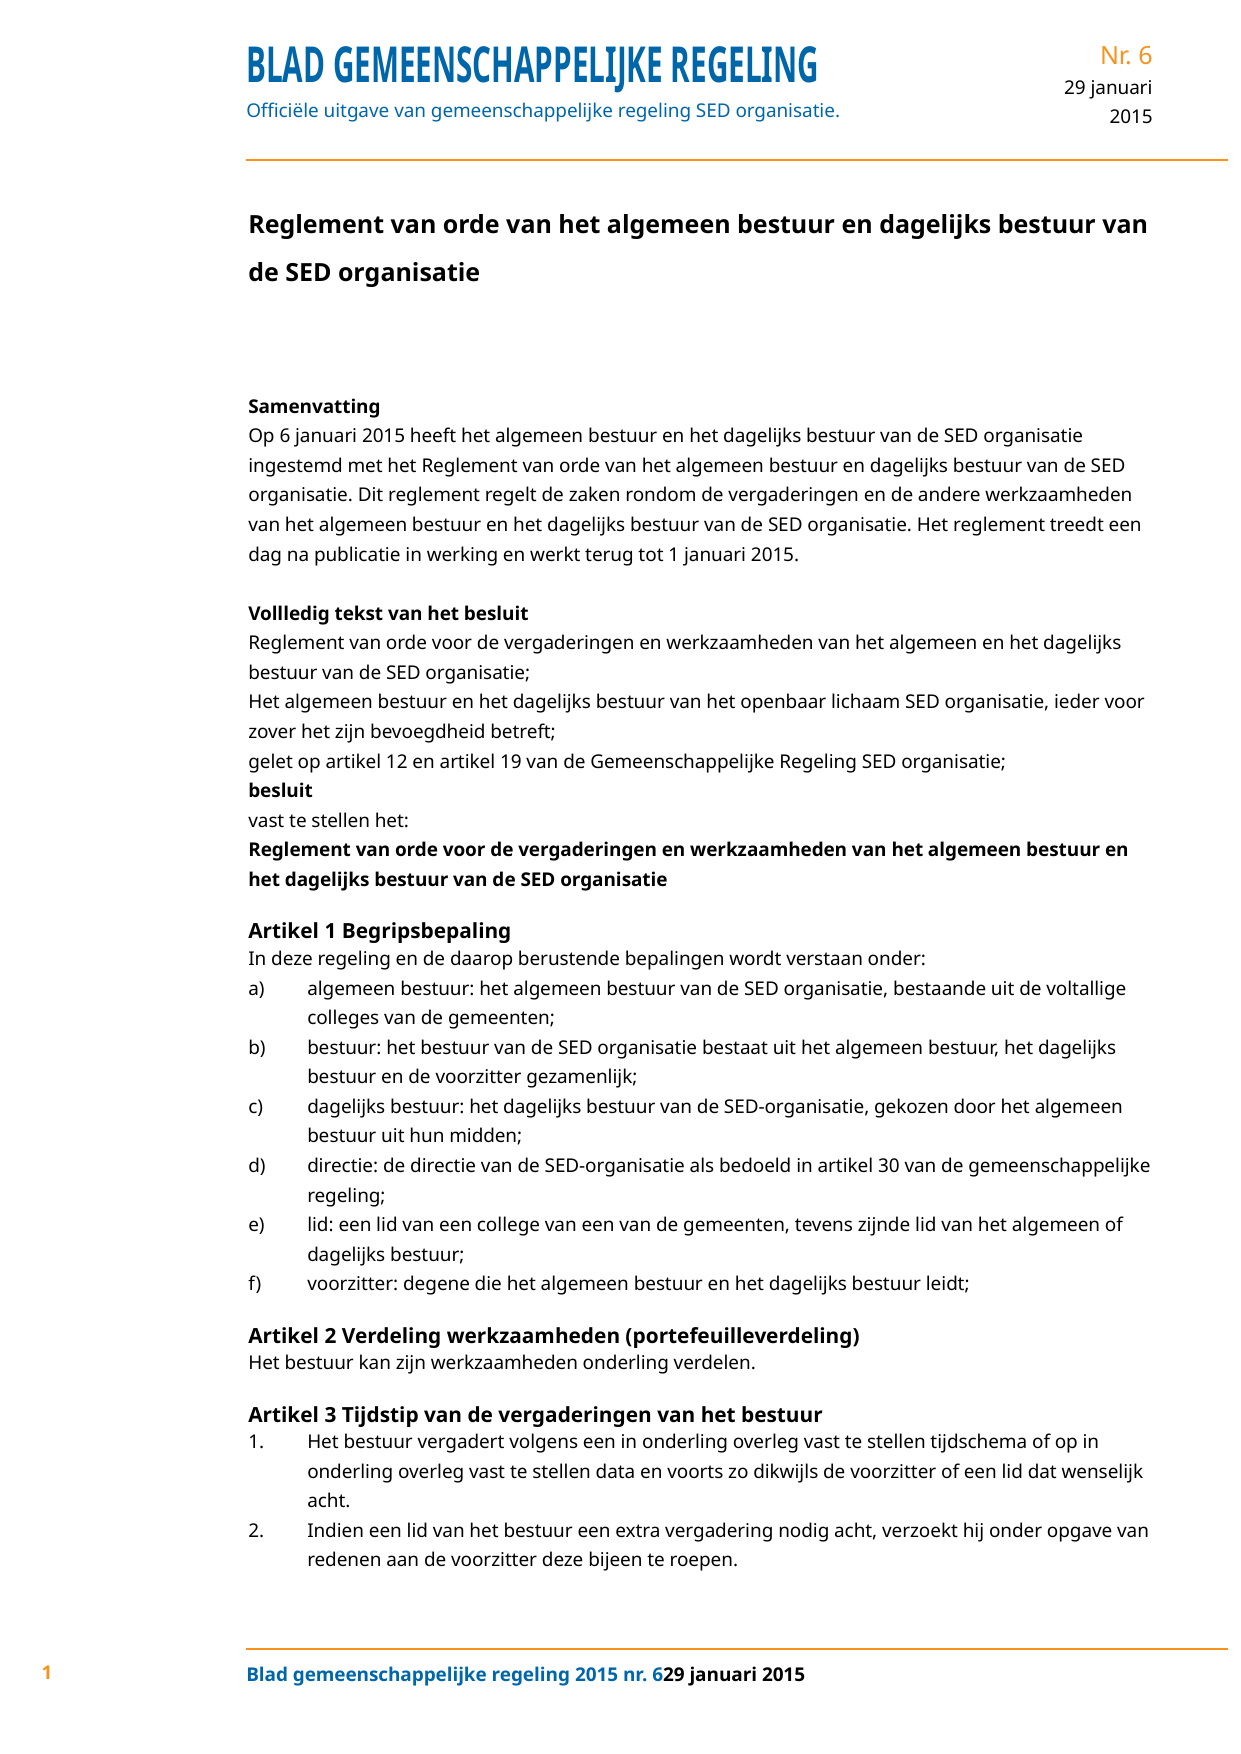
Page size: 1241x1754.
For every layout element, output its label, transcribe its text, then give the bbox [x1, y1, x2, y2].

list bestuur: het bestuur van de SED organisatie bestaat uit het algemeen bestuur, het dagelijks bestuur en de voorzitter gezamenlijk; [248, 1034, 1152, 1089]
picture [41, 47, 231, 172]
text gelet op artikel 12 en artikel 19 van de Gemeenschappelijke Regeling SED organisatie; [248, 748, 1152, 774]
text Vollledig tekst van het besluit [248, 600, 1152, 626]
text Reglement van orde voor de vergaderingen en werkzaamheden van het algemeen en het dagelijks bestuur van de SED organisatie; [248, 629, 1152, 685]
text Op 6 januari 2015 heeft het algemeen bestuur en het dagelijks bestuur van de SED organisatie ingestemd met het Reglement van orde van het algemeen bestuur en dagelijks bestuur van de SED organisatie. Dit reglement regelt de zaken rondom de vergaderingen en de andere werkzaamheden van het algemeen bestuur en het dagelijks bestuur van de SED organisatie. Het reglement treedt een dag na publicatie in werking en werkt terug tot 1 januari 2015. [248, 422, 1152, 567]
text Het bestuur kan zijn werkzaamheden onderling verdelen. [248, 1349, 1152, 1375]
list algemeen bestuur: het algemeen bestuur van de SED organisatie, bestaande uit de voltallige colleges van de gemeenten; [248, 975, 1152, 1030]
text besluit [248, 777, 1152, 803]
text Artikel 1 Begripsbepaling [248, 917, 1152, 945]
text Artikel 2 Verdeling werkzaamheden (portefeuilleverdeling) [248, 1321, 1152, 1349]
text Reglement van orde van het algemeen bestuur en dagelijks bestuur van de SED organisatie [248, 207, 1152, 288]
list directie: de directie van de SED-organisatie als bedoeld in artikel 30 van de gemeenschappelijke regeling; [248, 1152, 1152, 1207]
list dagelijks bestuur: het dagelijks bestuur van de SED-organisatie, gekozen door het algemeen bestuur uit hun midden; [248, 1093, 1152, 1148]
text vast te stellen het: [248, 807, 1152, 833]
text In deze regeling en de daarop berustende bepalingen wordt verstaan onder: [248, 945, 1152, 971]
list voorzitter: degene die het algemeen bestuur en het dagelijks bestuur leidt; [248, 1271, 1152, 1296]
text Reglement van orde voor de vergaderingen en werkzaamheden van het algemeen bestuur en het dagelijks bestuur van de SED organisatie [248, 837, 1152, 892]
text Samenvatting [248, 393, 1152, 419]
list Het bestuur vergadert volgens een in onderling overleg vast te stellen tijdschema of op in onderling overleg vast te stellen data en voorts zo dikwijls de voorzitter of een lid dat wenselijk acht. [248, 1428, 1152, 1513]
list lid: een lid van een college van een van de gemeenten, tevens zijnde lid van het algemeen of dagelijks bestuur; [248, 1211, 1152, 1267]
list Indien een lid van het bestuur een extra vergadering nodig acht, verzoekt hij onder opgave van redenen aan de voorzitter deze bijeen te roepen. [248, 1517, 1152, 1572]
text Het algemeen bestuur en het dagelijks bestuur van het openbaar lichaam SED organisatie, ieder voor zover het zijn bevoegdheid betreft; [248, 689, 1152, 744]
text Artikel 3 Tijdstip van de vergaderingen van het bestuur [248, 1400, 1152, 1428]
